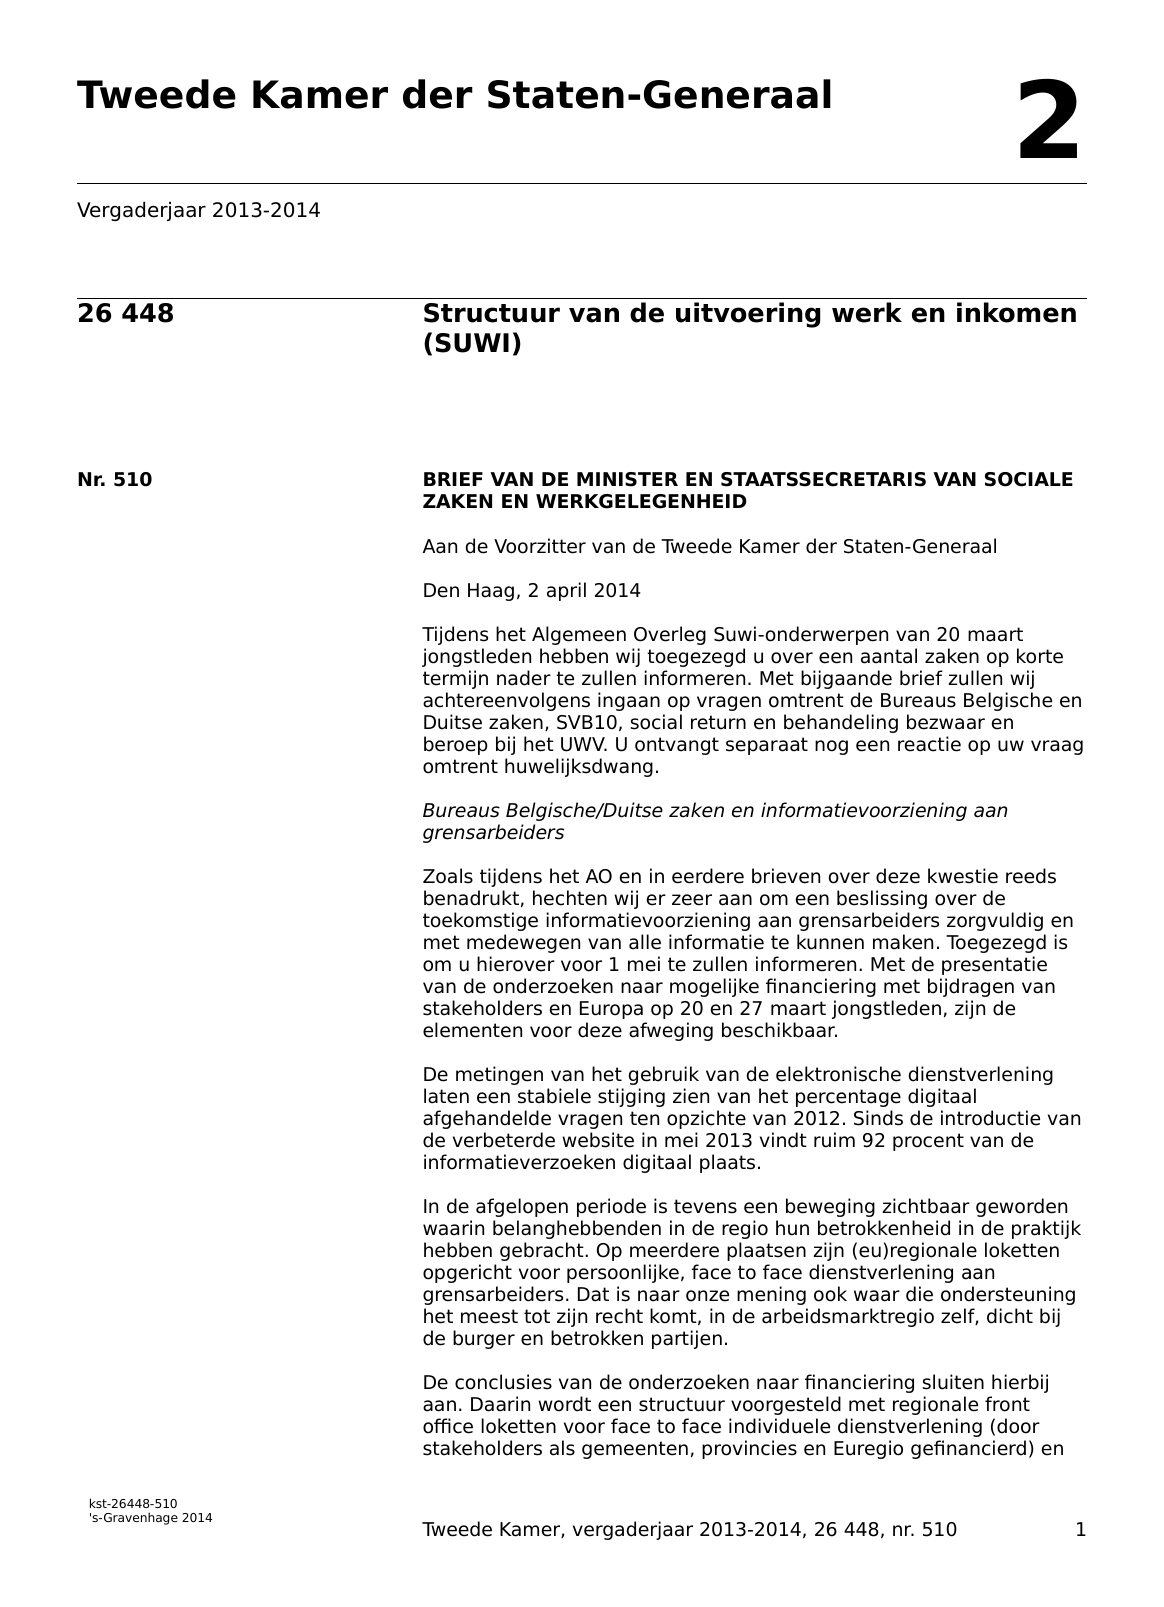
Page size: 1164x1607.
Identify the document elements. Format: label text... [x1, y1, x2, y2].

text 's-Gravenhage 2014 [88, 1511, 323, 1525]
text In de afgelopen periode is tevens een beweging zichtbaar geworden waarin belanghebbenden in de regio hun betrokkenheid in de praktijk hebben gebracht. Op meerdere plaatsen zijn (eu)regionale loketten opgericht voor persoonlijke, face to face dienstverlening aan grensarbeiders. Dat is naar onze mening ook waar die ondersteuning het meest tot zijn recht komt, in de arbeidsmarktregio zelf, dicht bij de burger en betrokken partijen. [422, 1196, 1087, 1350]
text Den Haag, 2 april 2014 [422, 580, 1087, 602]
text De metingen van het gebruik van de elektronische dienstverlening laten een stabiele stijging zien van het percentage digitaal afgehandelde vragen ten opzichte van 2012. Sinds de introductie van de verbeterde website in mei 2013 vindt ruim 92 procent van de informatieverzoeken digitaal plaats. [422, 1064, 1087, 1174]
table_header 2 [886, 59, 1087, 183]
text Aan de Voorzitter van de Tweede Kamer der Staten-Generaal [422, 536, 1087, 557]
text Tijdens het Algemeen Overleg Suwi-onderwerpen van 20 maart jongstleden hebben wij toegezegd u over een aantal zaken op korte termijn nader te zullen informeren. Met bijgaande brief zullen wij achtereenvolgens ingaan op vragen omtrent de Bureaus Belgische en Duitse zaken, SVB10, social return en behandeling bezwaar en beroep bij het UWV. U ontvangt separaat nog een reactie op uw vraag omtrent huwelijksdwang. [422, 624, 1087, 778]
subtitle 26 448 Structuur van de uitvoering werk en inkomen (SUWI) [77, 299, 1087, 358]
text Zoals tijdens het AO en in eerdere brieven over deze kwestie reeds benadrukt, hechten wij er zeer aan om een beslissing over de toekomstige informatievoorziening aan grensarbeiders zorgvuldig en met medewegen van alle informatie te kunnen maken. Toegezegd is om u hierover voor 1 mei te zullen informeren. Met de presentatie van de onderzoeken naar mogelijke financiering met bijdragen van stakeholders en Europa op 20 en 27 maart jongstleden, zijn de elementen voor deze afweging beschikbaar. [422, 866, 1087, 1042]
subtitle Nr. 510 BRIEF VAN DE MINISTER EN STAATSSECRETARIS VAN SOCIALE ZAKEN EN WERKGELEGENHEID [77, 469, 1087, 513]
table_cell Vergaderjaar 2013-2014 [77, 184, 1087, 298]
table_header Tweede Kamer der Staten-Generaal [77, 59, 886, 183]
text kst-26448-510 [88, 1497, 323, 1511]
subtitle Bureaus Belgische/Duitse zaken en informatievoorziening aan grensarbeiders [422, 800, 1087, 844]
text De conclusies van de onderzoeken naar financiering sluiten hierbij aan. Daarin wordt een structuur voorgesteld met regionale front office loketten voor face to face individuele dienstverlening (door stakeholders als gemeenten, provincies en Euregio gefinancierd) en [422, 1372, 1087, 1460]
